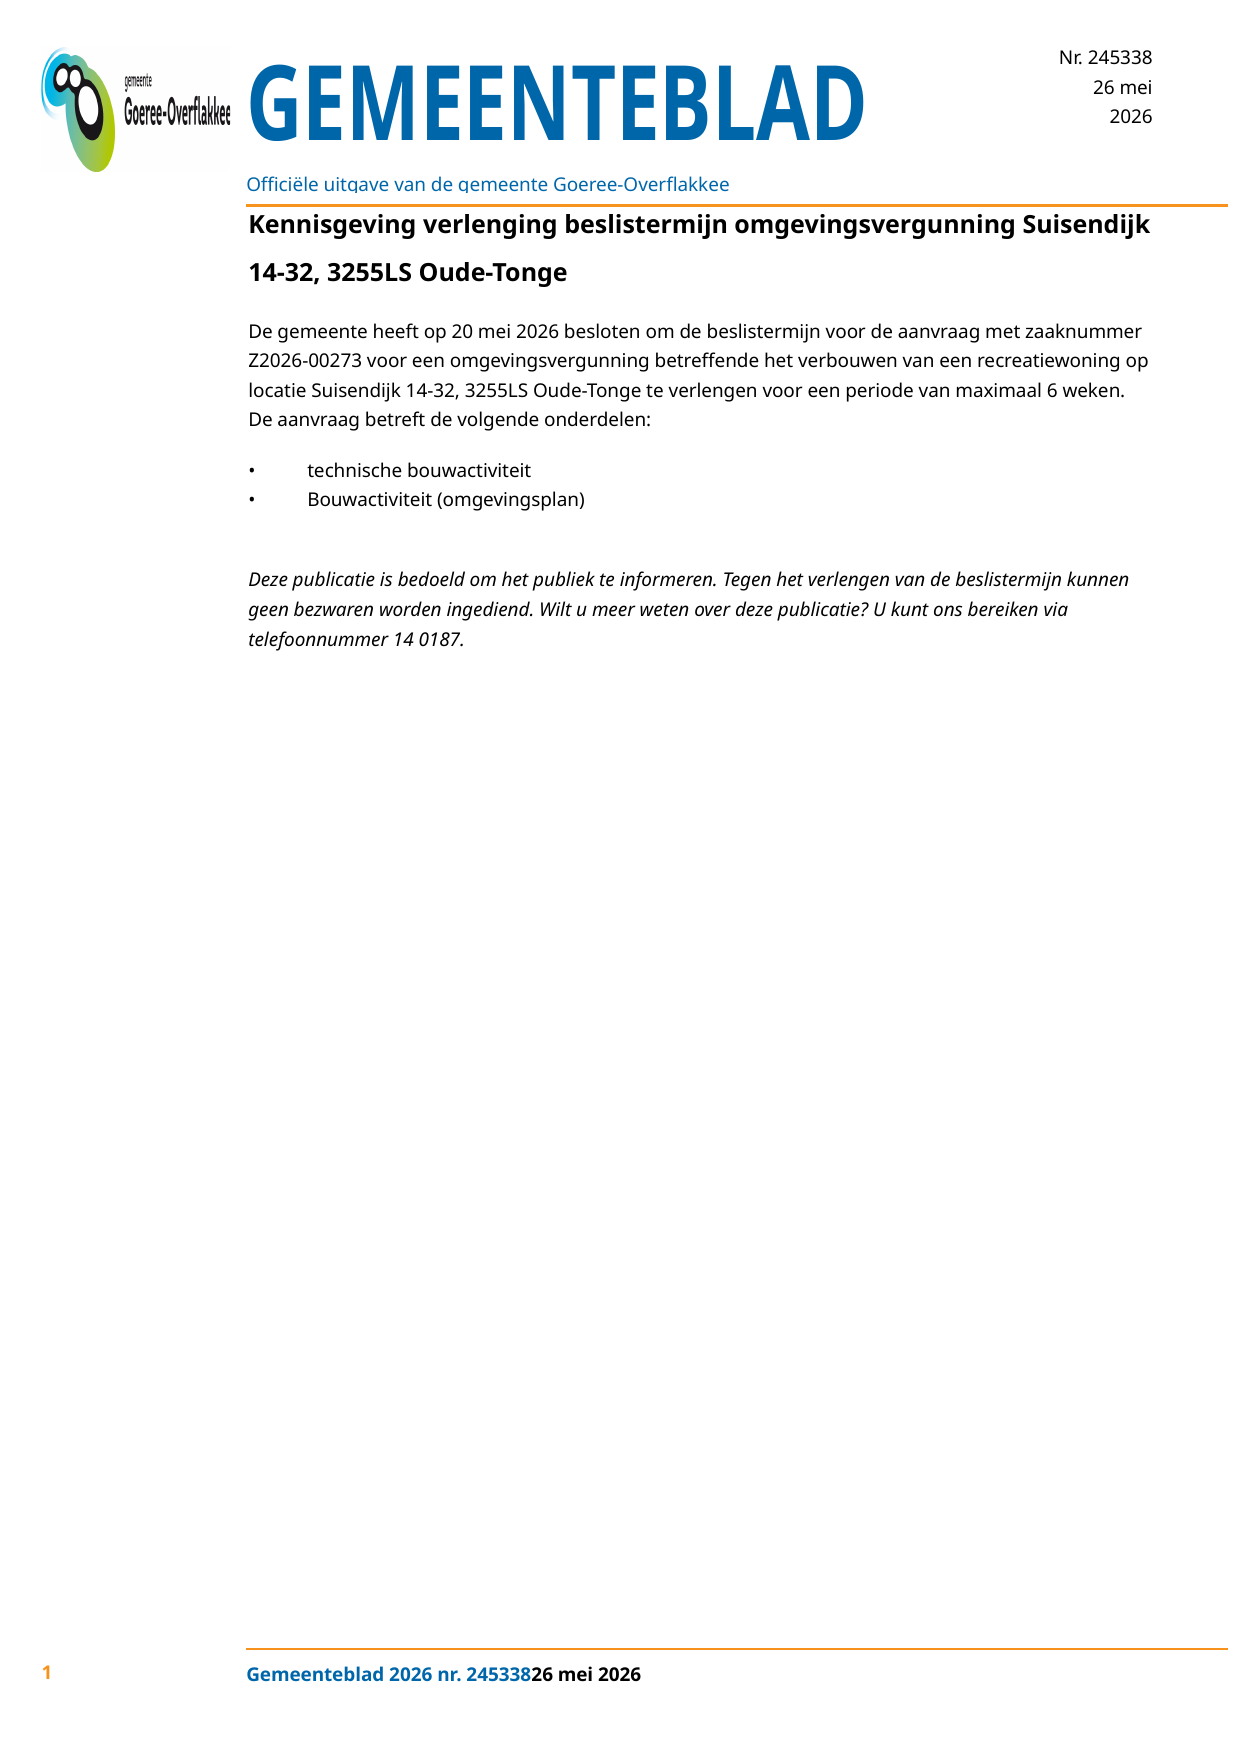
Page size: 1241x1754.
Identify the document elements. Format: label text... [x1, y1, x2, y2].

text De gemeente heeft op 20 mei 2026 besloten om de beslistermijn voor de aanvraag met zaaknummer Z2026-00273 voor een omgevingsvergunning betreffende het verbouwen van een recreatiewoning op locatie Suisendijk 14-32, 3255LS Oude-Tonge te verlengen voor een periode van maximaal 6 weken. De aanvraag betreft de volgende onderdelen: [248, 318, 1152, 432]
picture [41, 47, 231, 172]
list Bouwactiviteit (omgevingsplan) [248, 487, 1152, 512]
list technische bouwactiviteit [248, 457, 1152, 483]
text Deze publicatie is bedoeld om het publiek te informeren. Tegen het verlengen van de beslistermijn kunnen geen bezwaren worden ingediend. Wilt u meer weten over deze publicatie? U kunt ons bereiken via telefoonnummer 14 0187. [248, 567, 1152, 652]
text Kennisgeving verlenging beslistermijn omgevingsvergunning Suisendijk 14-32, 3255LS Oude-Tonge [248, 207, 1152, 288]
